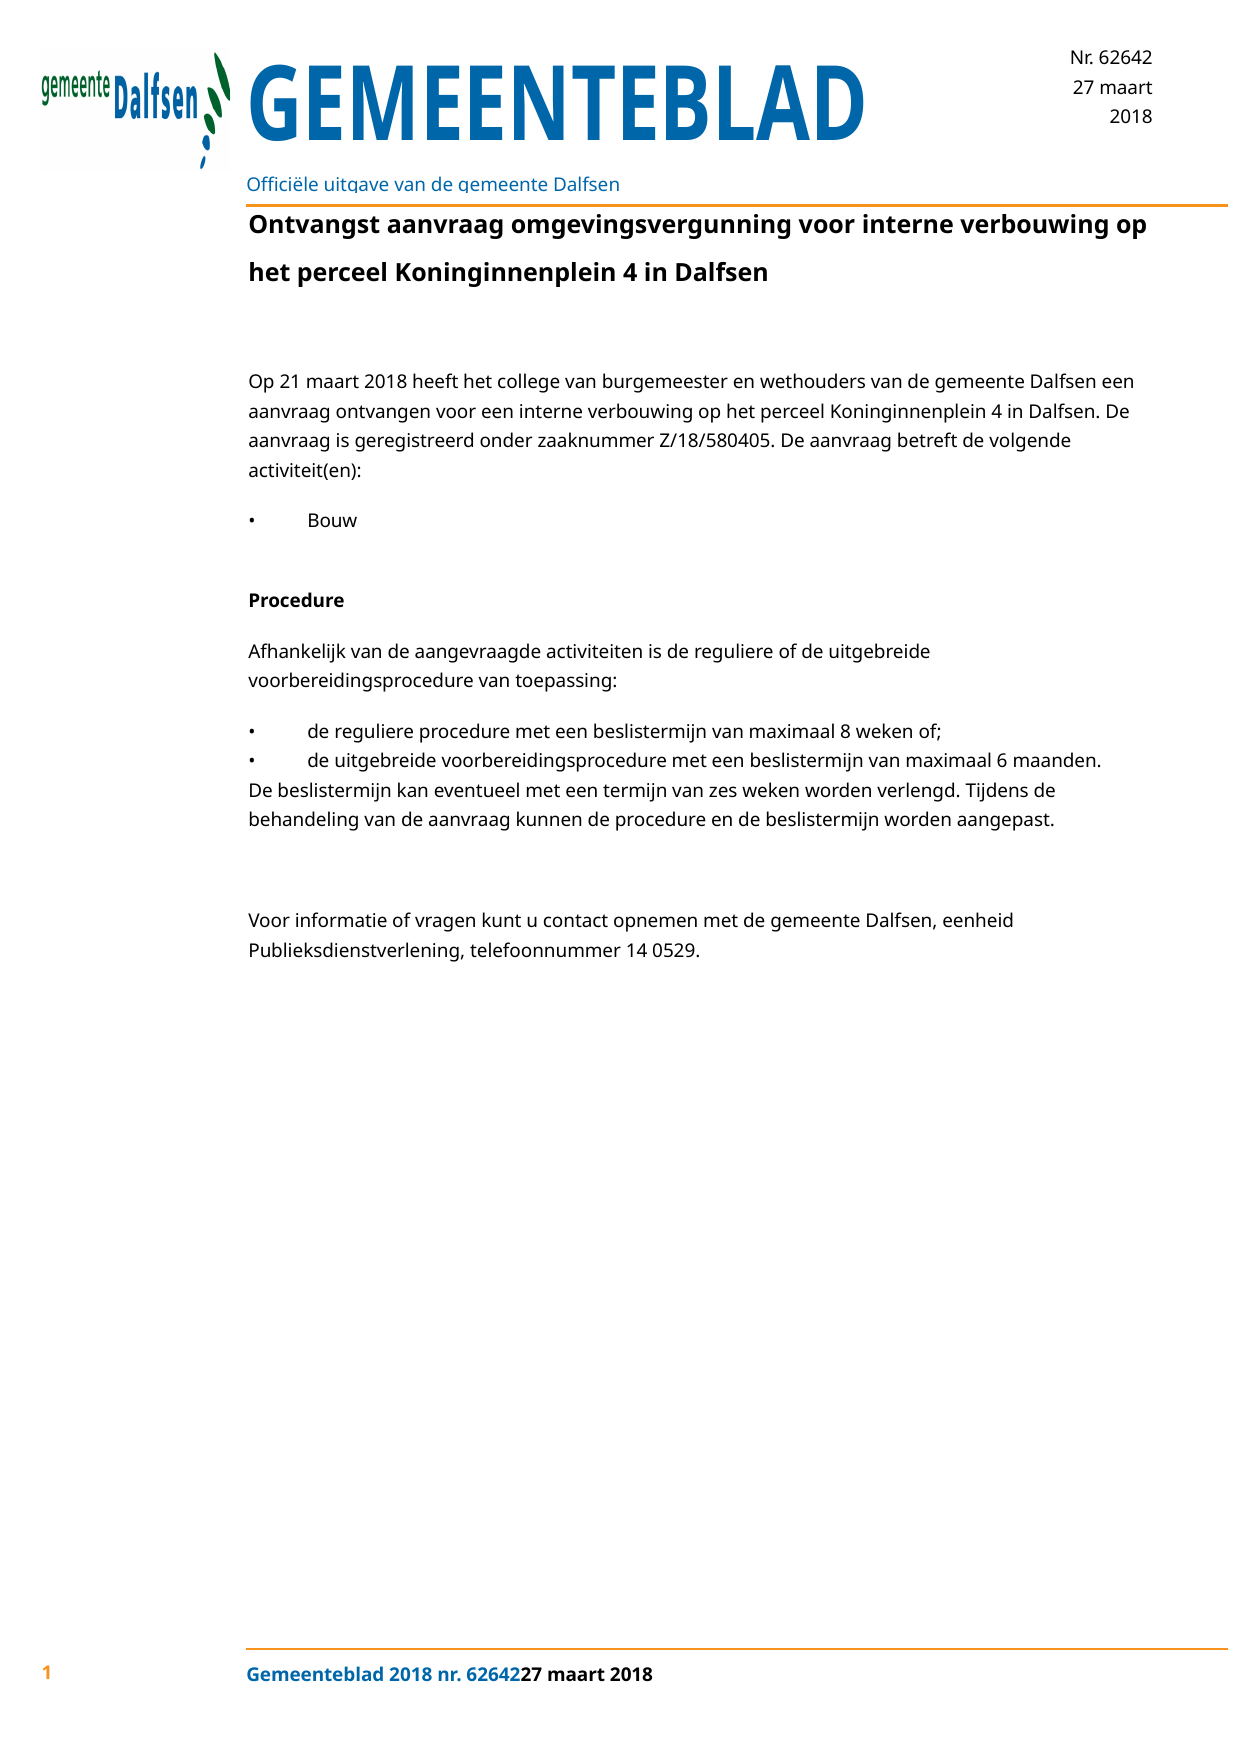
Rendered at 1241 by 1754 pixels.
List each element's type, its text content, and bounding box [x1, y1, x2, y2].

text Ontvangst aanvraag omgevingsvergunning voor interne verbouwing op het perceel Koninginnenplein 4 in Dalfsen [248, 207, 1152, 288]
text Afhankelijk van de aangevraagde activiteiten is de reguliere of de uitgebreide voorbereidingsprocedure van toepassing: [248, 638, 1152, 693]
list de reguliere procedure met een beslistermijn van maximaal 8 weken of; [248, 718, 1152, 744]
list Bouw [248, 507, 1152, 533]
picture [41, 47, 231, 172]
text Procedure [248, 587, 1152, 613]
text De beslistermijn kan eventueel met een termijn van zes weken worden verlengd. Tijdens de behandeling van de aanvraag kunnen de procedure en de beslistermijn worden aangepast. [248, 777, 1152, 832]
text Voor informatie of vragen kunt u contact opnemen met de gemeente Dalfsen, eenheid Publieksdienstverlening, telefoonnummer 14 0529. [248, 907, 1152, 963]
text Op 21 maart 2018 heeft het college van burgemeester en wethouders van de gemeente Dalfsen een aanvraag ontvangen voor een interne verbouwing op het perceel Koninginnenplein 4 in Dalfsen. De aanvraag is geregistreerd onder zaaknummer Z/18/580405. De aanvraag betreft de volgende activiteit(en): [248, 368, 1152, 483]
list de uitgebreide voorbereidingsprocedure met een beslistermijn van maximaal 6 maanden. [248, 747, 1152, 773]
